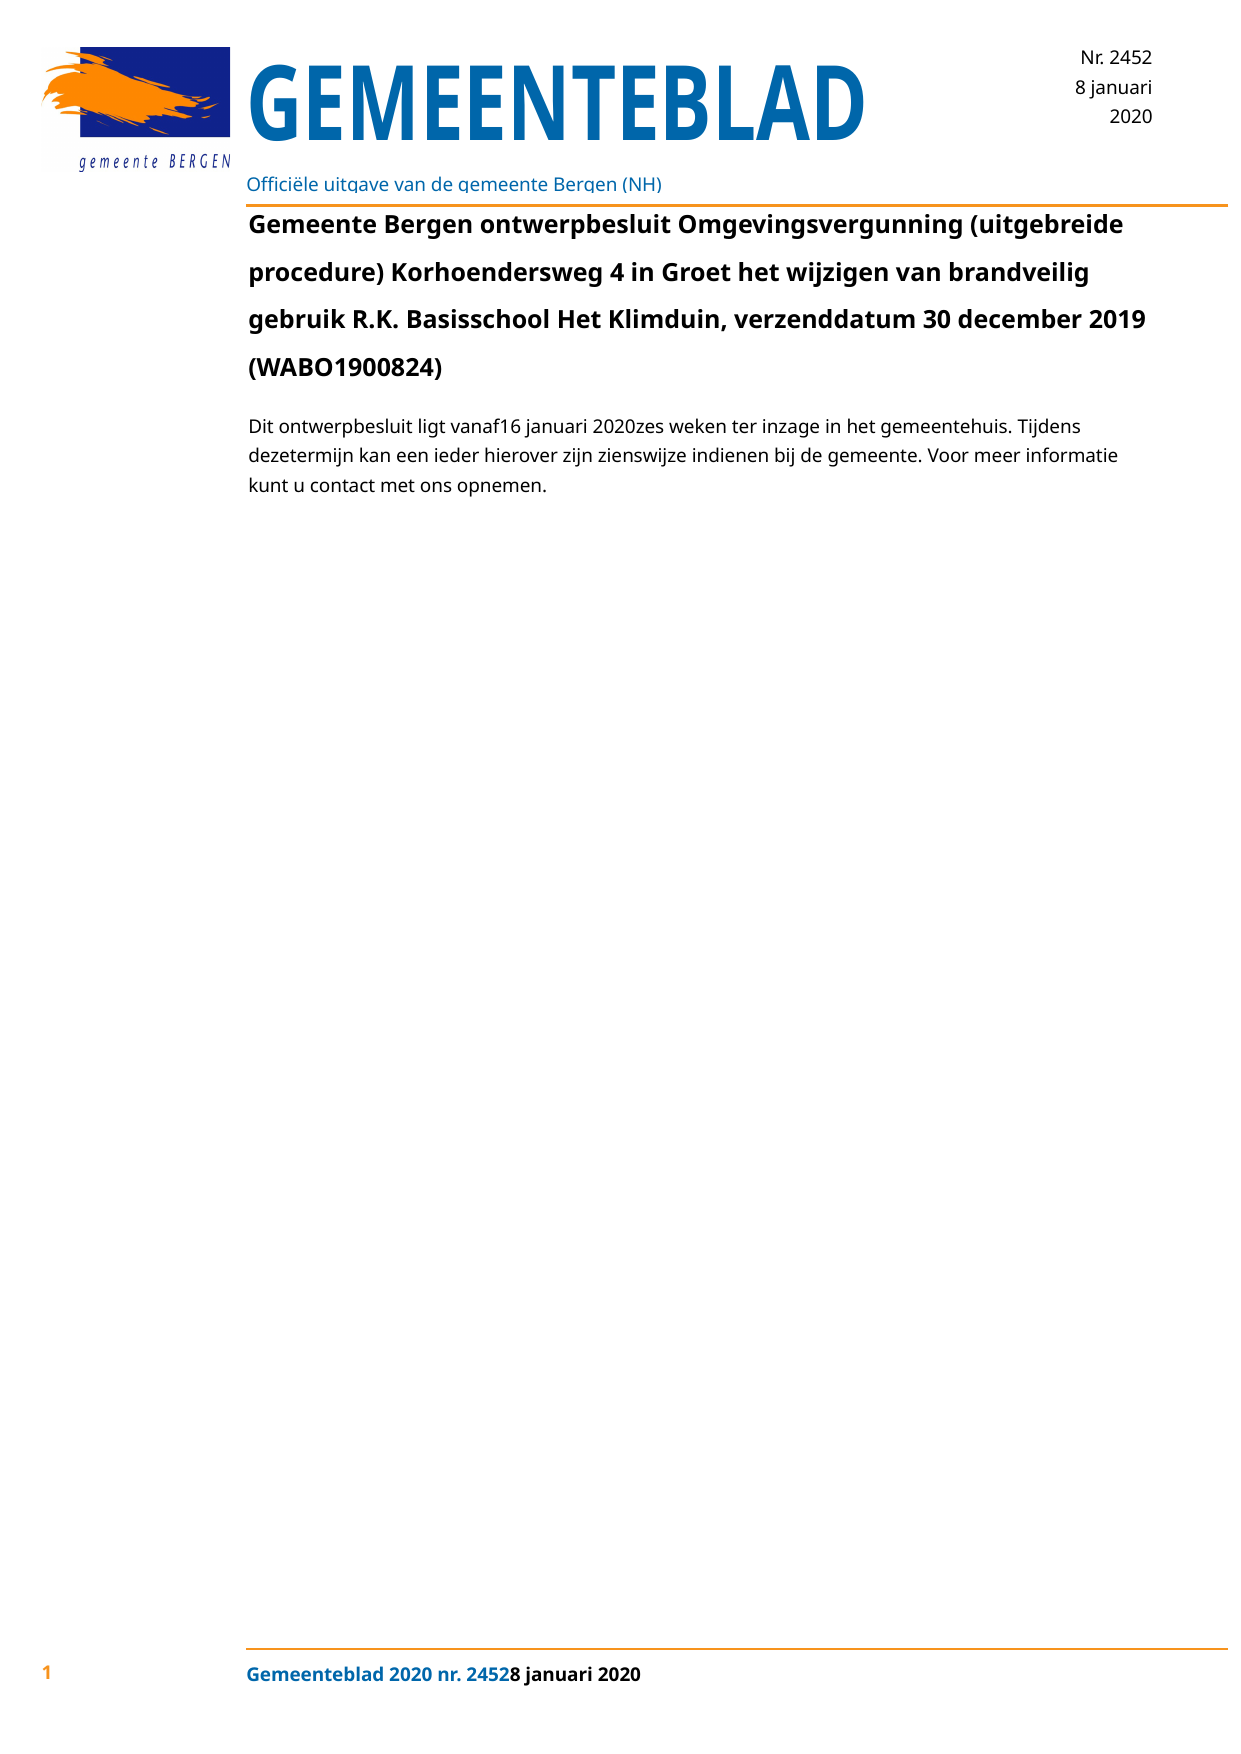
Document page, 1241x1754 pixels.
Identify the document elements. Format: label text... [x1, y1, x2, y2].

picture [41, 47, 231, 172]
text Dit ontwerpbesluit ligt vanaf16 januari 2020zes weken ter inzage in het gemeentehuis. Tijdens dezetermijn kan een ieder hierover zijn zienswijze indienen bij de gemeente. Voor meer informatie kunt u contact met ons opnemen. [248, 413, 1152, 498]
text Gemeente Bergen ontwerpbesluit Omgevingsvergunning (uitgebreide procedure) Korhoendersweg 4 in Groet het wijzigen van brandveilig gebruik R.K. Basisschool Het Klimduin, verzenddatum 30 december 2019 (WABO1900824) [248, 207, 1152, 384]
